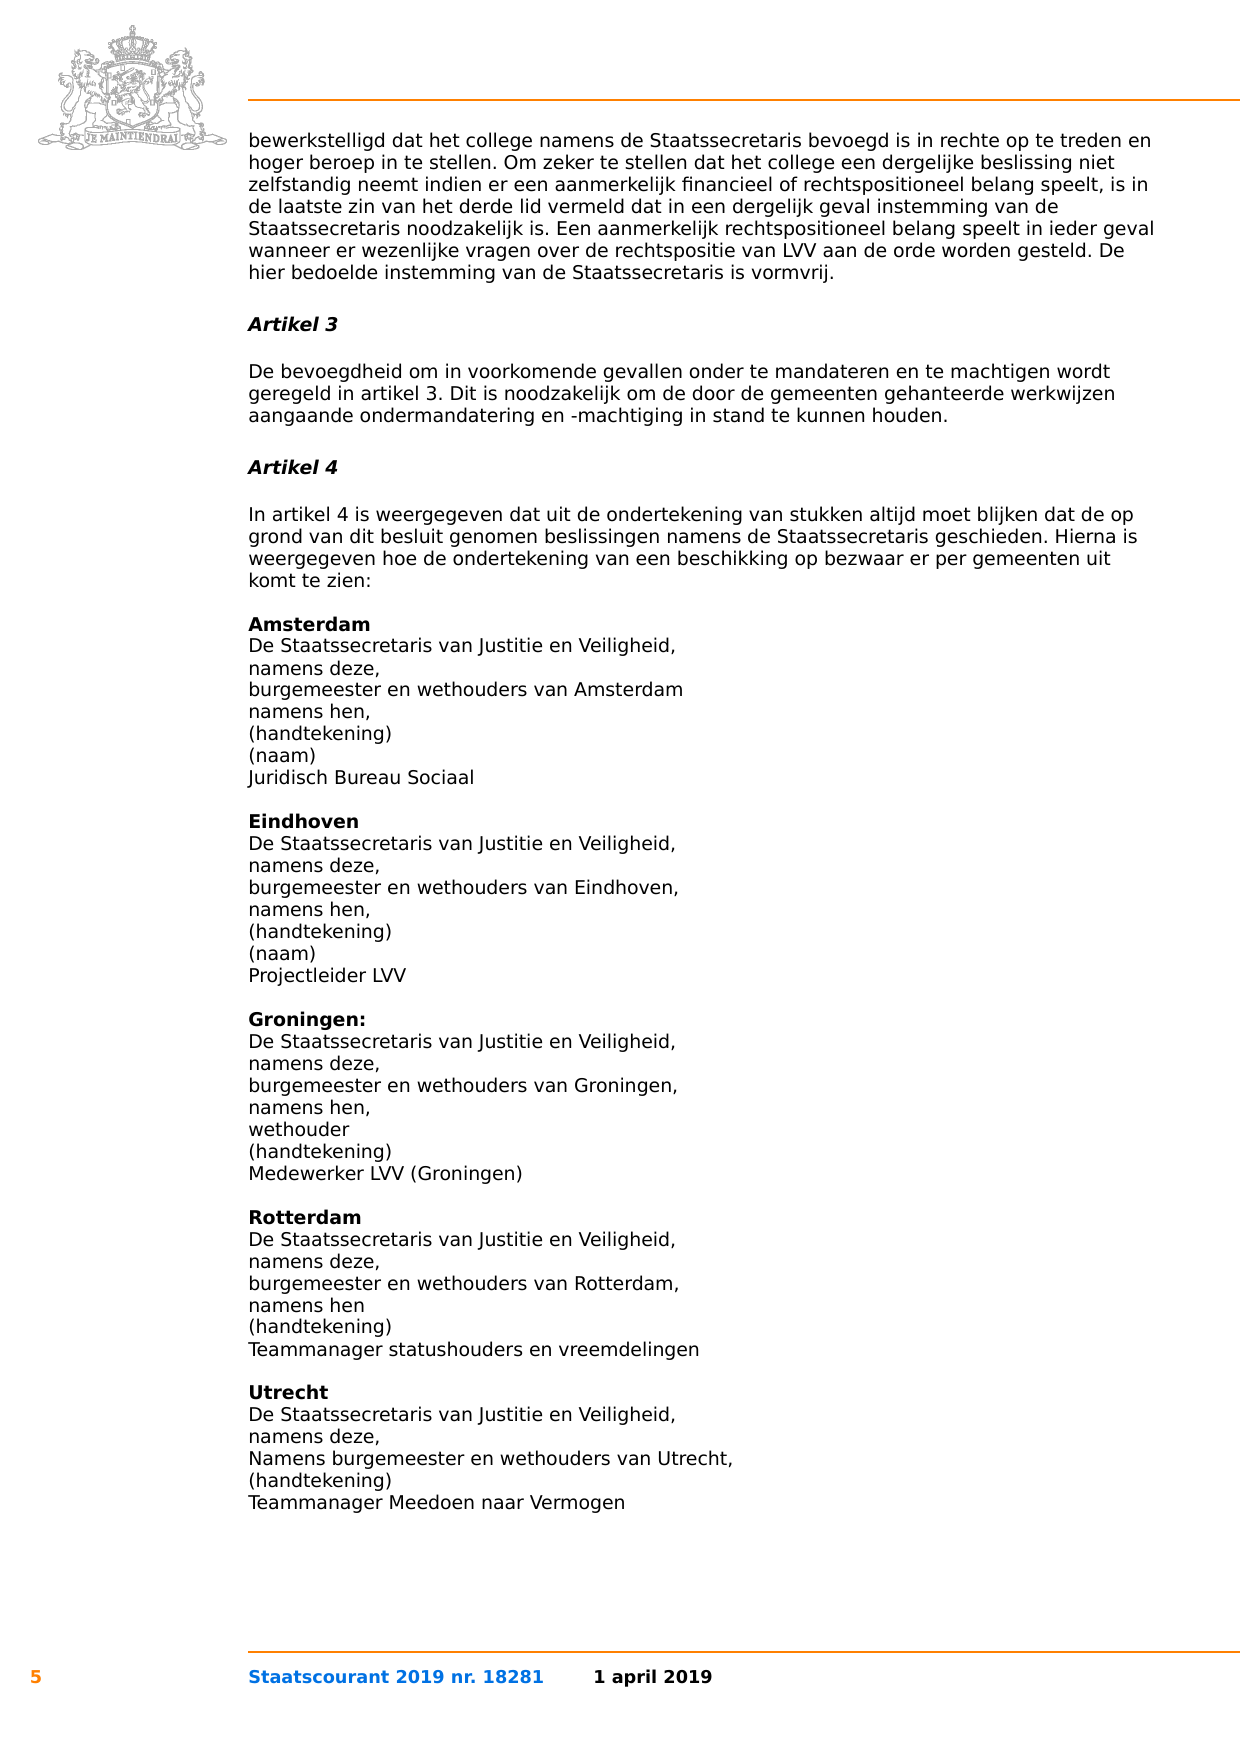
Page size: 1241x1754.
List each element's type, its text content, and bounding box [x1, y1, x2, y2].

text De bevoegdheid om in voorkomende gevallen onder te mandateren en te machtigen wordt geregeld in artikel 3. Dit is noodzakelijk om de door de gemeenten gehanteerde werkwijzen aangaande ondermandatering en -machtiging in stand te kunnen houden. [248, 361, 1163, 427]
text Medewerker LVV (Groningen) [248, 1163, 1163, 1185]
text (naam) [248, 745, 1163, 767]
text burgemeester en wethouders van Groningen, [248, 1075, 1163, 1097]
text Amsterdam [248, 613, 1163, 635]
picture [38, 25, 227, 150]
text namens deze, [248, 855, 1163, 877]
text De Staatssecretaris van Justitie en Veiligheid, [248, 1404, 1163, 1426]
subtitle Artikel 4 [248, 457, 1163, 479]
text namens deze, [248, 1053, 1163, 1075]
text Eindhoven [248, 811, 1163, 833]
text In artikel 4 is weergegeven dat uit de ondertekening van stukken altijd moet blijken dat de op grond van dit besluit genomen beslissingen namens de Staatssecretaris geschieden. Hierna is weergegeven hoe de ondertekening van een beschikking op bezwaar er per gemeenten uit komt te zien: [248, 504, 1163, 592]
text Rotterdam [248, 1207, 1163, 1228]
text (handtekening) [248, 1316, 1163, 1338]
text Groningen: [248, 1009, 1163, 1031]
text namens deze, [248, 1426, 1163, 1448]
text wethouder [248, 1119, 1163, 1141]
text De Staatssecretaris van Justitie en Veiligheid, [248, 635, 1163, 657]
text (handtekening) [248, 1141, 1163, 1163]
text (handtekening) [248, 1470, 1163, 1492]
text De Staatssecretaris van Justitie en Veiligheid, [248, 1228, 1163, 1251]
text burgemeester en wethouders van Amsterdam [248, 679, 1163, 701]
text (handtekening) [248, 723, 1163, 745]
text Teammanager statushouders en vreemdelingen [248, 1338, 1163, 1360]
text (handtekening) [248, 921, 1163, 943]
text namens hen, [248, 1097, 1163, 1119]
text namens hen [248, 1294, 1163, 1316]
text burgemeester en wethouders van Eindhoven, [248, 877, 1163, 899]
text De Staatssecretaris van Justitie en Veiligheid, [248, 1031, 1163, 1053]
text Juridisch Bureau Sociaal [248, 767, 1163, 789]
text Namens burgemeester en wethouders van Utrecht, [248, 1448, 1163, 1470]
text burgemeester en wethouders van Rotterdam, [248, 1272, 1163, 1294]
text Utrecht [248, 1382, 1163, 1404]
text namens hen, [248, 899, 1163, 921]
text namens deze, [248, 657, 1163, 679]
text Projectleider LVV [248, 965, 1163, 987]
text (naam) [248, 943, 1163, 965]
text De Staatssecretaris van Justitie en Veiligheid, [248, 833, 1163, 855]
text namens hen, [248, 701, 1163, 723]
text Teammanager Meedoen naar Vermogen [248, 1492, 1163, 1514]
text bewerkstelligd dat het college namens de Staatssecretaris bevoegd is in rechte op te treden en hoger beroep in te stellen. Om zeker te stellen dat het college een dergelijke beslissing niet zelfstandig neemt indien er een aanmerkelijk financieel of rechtspositioneel belang speelt, is in de laatste zin van het derde lid vermeld dat in een dergelijk geval instemming van de Staatssecretaris noodzakelijk is. Een aanmerkelijk rechtspositioneel belang speelt in ieder geval wanneer er wezenlijke vragen over de rechtspositie van LVV aan de orde worden gesteld. De hier bedoelde instemming van de Staatssecretaris is vormvrij. [248, 130, 1163, 284]
subtitle Artikel 3 [248, 314, 1163, 336]
text namens deze, [248, 1251, 1163, 1272]
